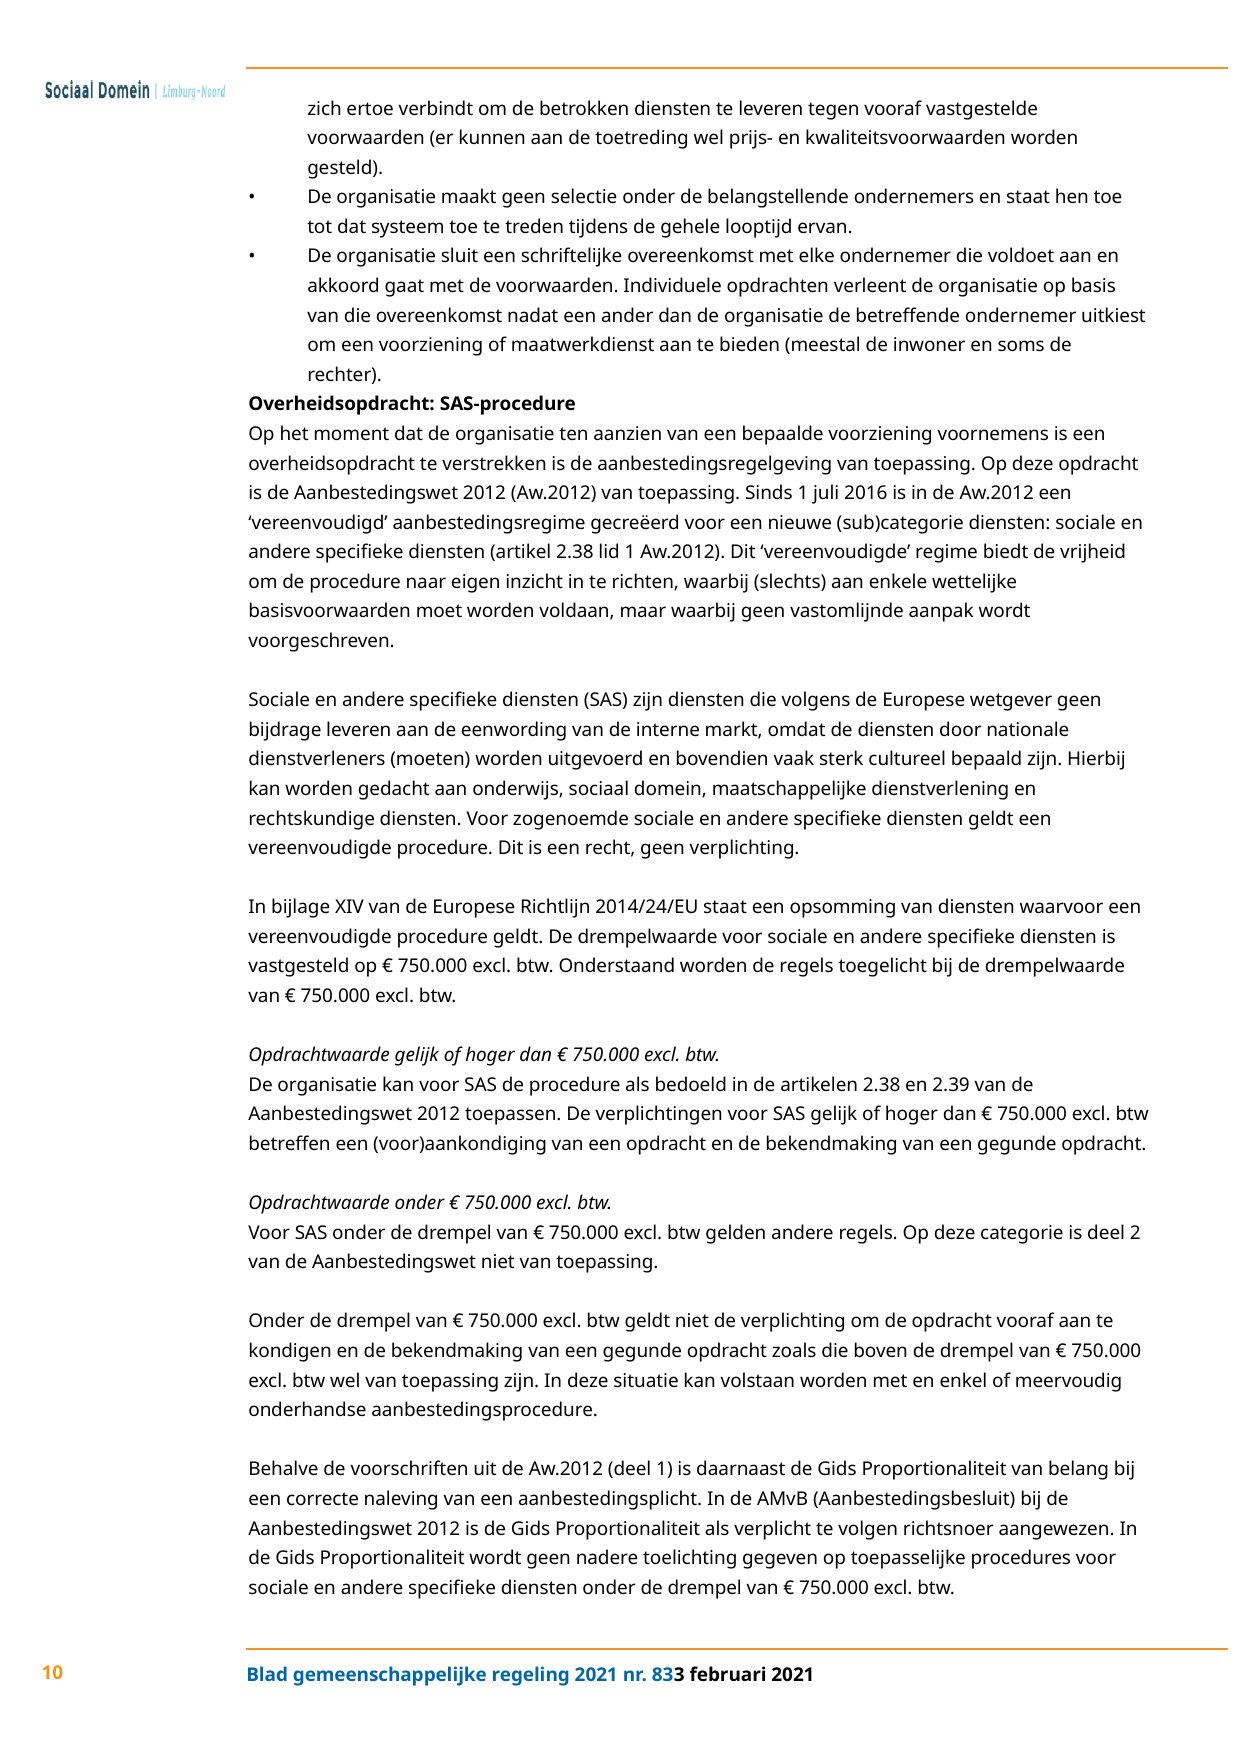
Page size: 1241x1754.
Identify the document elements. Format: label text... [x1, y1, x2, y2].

text Opdrachtwaarde onder € 750.000 excl. btw. [248, 1189, 1152, 1215]
picture [41, 47, 231, 172]
text Op het moment dat de organisatie ten aanzien van een bepaalde voorziening voornemens is een overheidsopdracht te verstrekken is de aanbestedingsregelgeving van toepassing. Op deze opdracht is de Aanbestedingswet 2012 (Aw.2012) van toepassing. Sinds 1 juli 2016 is in de Aw.2012 een ‘vereenvoudigd’ aanbestedingsregime gecreëerd voor een nieuwe (sub)categorie diensten: sociale en andere specifieke diensten (artikel 2.38 lid 1 Aw.2012). Dit ‘vereenvoudigde’ regime biedt de vrijheid om de procedure naar eigen inzicht in te richten, waarbij (slechts) aan enkele wettelijke basisvoorwaarden moet worden voldaan, maar waarbij geen vastomlijnde aanpak wordt voorgeschreven. [248, 420, 1152, 653]
list De organisatie sluit een schriftelijke overeenkomst met elke ondernemer die voldoet aan en akkoord gaat met de voorwaarden. Individuele opdrachten verleent de organisatie op basis van die overeenkomst nadat een ander dan de organisatie de betreffende ondernemer uitkiest om een voorziening of maatwerkdienst aan te bieden (meestal de inwoner en soms de rechter). [248, 243, 1152, 387]
text De organisatie kan voor SAS de procedure als bedoeld in de artikelen 2.38 en 2.39 van de Aanbestedingswet 2012 toepassen. De verplichtingen voor SAS gelijk of hoger dan € 750.000 excl. btw betreffen een (voor)aankondiging van een opdracht en de bekendmaking van een gegunde opdracht. [248, 1071, 1152, 1156]
text Sociale en andere specifieke diensten (SAS) zijn diensten die volgens de Europese wetgever geen bijdrage leveren aan de eenwording van de interne markt, omdat de diensten door nationale dienstverleners (moeten) worden uitgevoerd en bovendien vaak sterk cultureel bepaald zijn. Hierbij kan worden gedacht aan onderwijs, sociaal domein, maatschappelijke dienstverlening en rechtskundige diensten. Voor zogenoemde sociale en andere specifieke diensten geldt een vereenvoudigde procedure. Dit is een recht, geen verplichting. [248, 686, 1152, 860]
text Voor SAS onder de drempel van € 750.000 excl. btw gelden andere regels. Op deze categorie is deel 2 van de Aanbestedingswet niet van toepassing. [248, 1219, 1152, 1274]
text Onder de drempel van € 750.000 excl. btw geldt niet de verplichting om de opdracht vooraf aan te kondigen en de bekendmaking van een gegunde opdracht zoals die boven de drempel van € 750.000 excl. btw wel van toepassing zijn. In deze situatie kan volstaan worden met en enkel of meervoudig onderhandse aanbestedingsprocedure. [248, 1308, 1152, 1422]
text Opdrachtwaarde gelijk of hoger dan € 750.000 excl. btw. [248, 1041, 1152, 1067]
text In bijlage XIV van de Europese Richtlijn 2014/24/EU staat een opsomming van diensten waarvoor een vereenvoudigde procedure geldt. De drempelwaarde voor sociale en andere specifieke diensten is vastgesteld op € 750.000 excl. btw. Onderstaand worden de regels toegelicht bij de drempelwaarde van € 750.000 excl. btw. [248, 893, 1152, 1008]
text Overheidsopdracht: SAS-procedure [248, 391, 1152, 416]
list zich ertoe verbindt om de betrokken diensten te leveren tegen vooraf vastgestelde voorwaarden (er kunnen aan de toetreding wel prijs- en kwaliteitsvoorwaarden worden gesteld). [248, 95, 1152, 180]
text Behalve de voorschriften uit de Aw.2012 (deel 1) is daarnaast de Gids Proportionaliteit van belang bij een correcte naleving van een aanbestedingsplicht. In de AMvB (Aanbestedingsbesluit) bij de Aanbestedingswet 2012 is de Gids Proportionaliteit als verplicht te volgen richtsnoer aangewezen. In de Gids Proportionaliteit wordt geen nadere toelichting gegeven op toepasselijke procedures voor sociale en andere specifieke diensten onder de drempel van € 750.000 excl. btw. [248, 1456, 1152, 1600]
list De organisatie maakt geen selectie onder de belangstellende ondernemers en staat hen toe tot dat systeem toe te treden tijdens de gehele looptijd ervan. [248, 183, 1152, 239]
